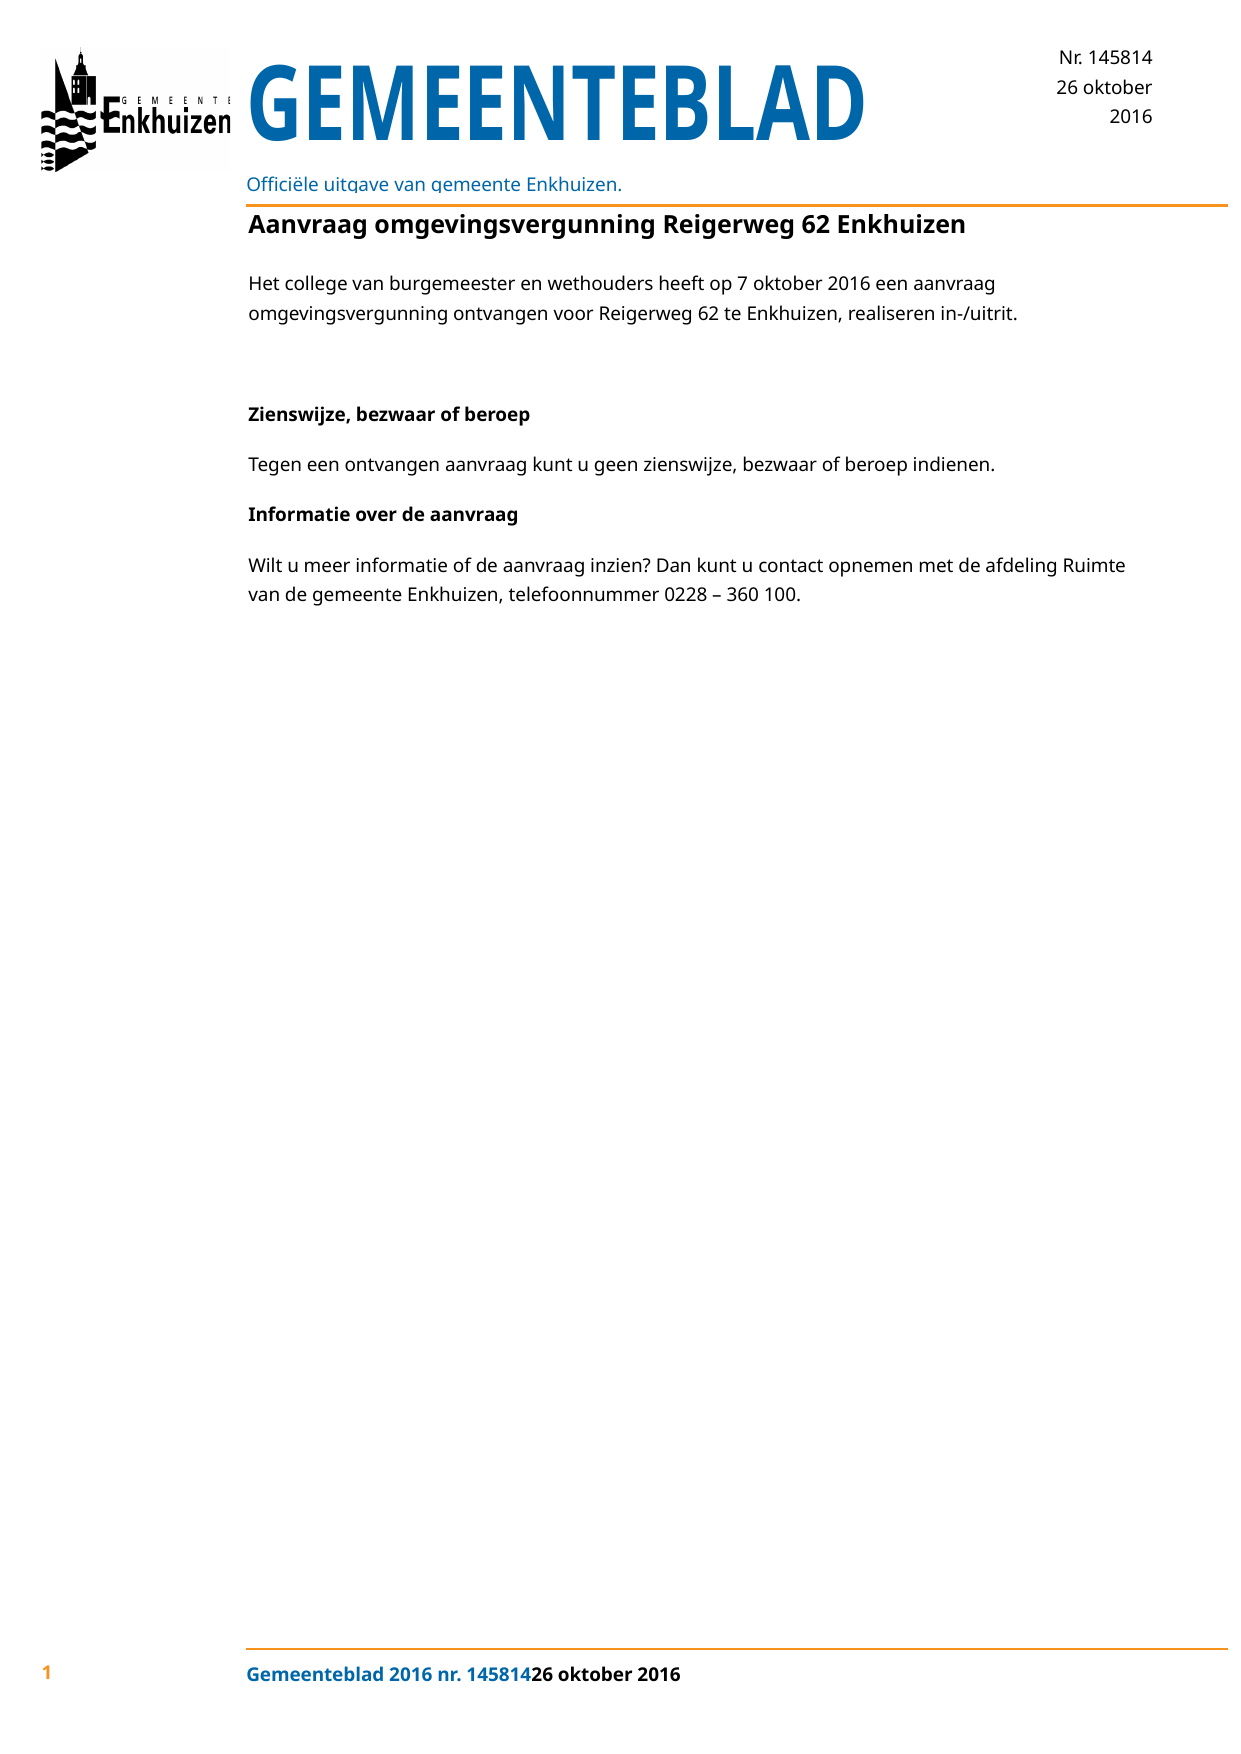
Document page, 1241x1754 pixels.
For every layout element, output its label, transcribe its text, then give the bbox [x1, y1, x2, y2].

text Informatie over de aanvraag [248, 502, 1152, 527]
text Het college van burgemeester en wethouders heeft op 7 oktober 2016 een aanvraag omgevingsvergunning ontvangen voor Reigerweg 62 te Enkhuizen, realiseren in-/uitrit. [248, 270, 1152, 326]
text Tegen een ontvangen aanvraag kunt u geen zienswijze, bezwaar of beroep indienen. [248, 451, 1152, 477]
text Zienswijze, bezwaar of beroep [248, 401, 1152, 426]
text Wilt u meer informatie of de aanvraag inzien? Dan kunt u contact opnemen met de afdeling Ruimte van de gemeente Enkhuizen, telefoonnummer 0228 – 360 100. [248, 552, 1152, 607]
picture [41, 47, 231, 172]
text Aanvraag omgevingsvergunning Reigerweg 62 Enkhuizen [248, 207, 1152, 241]
